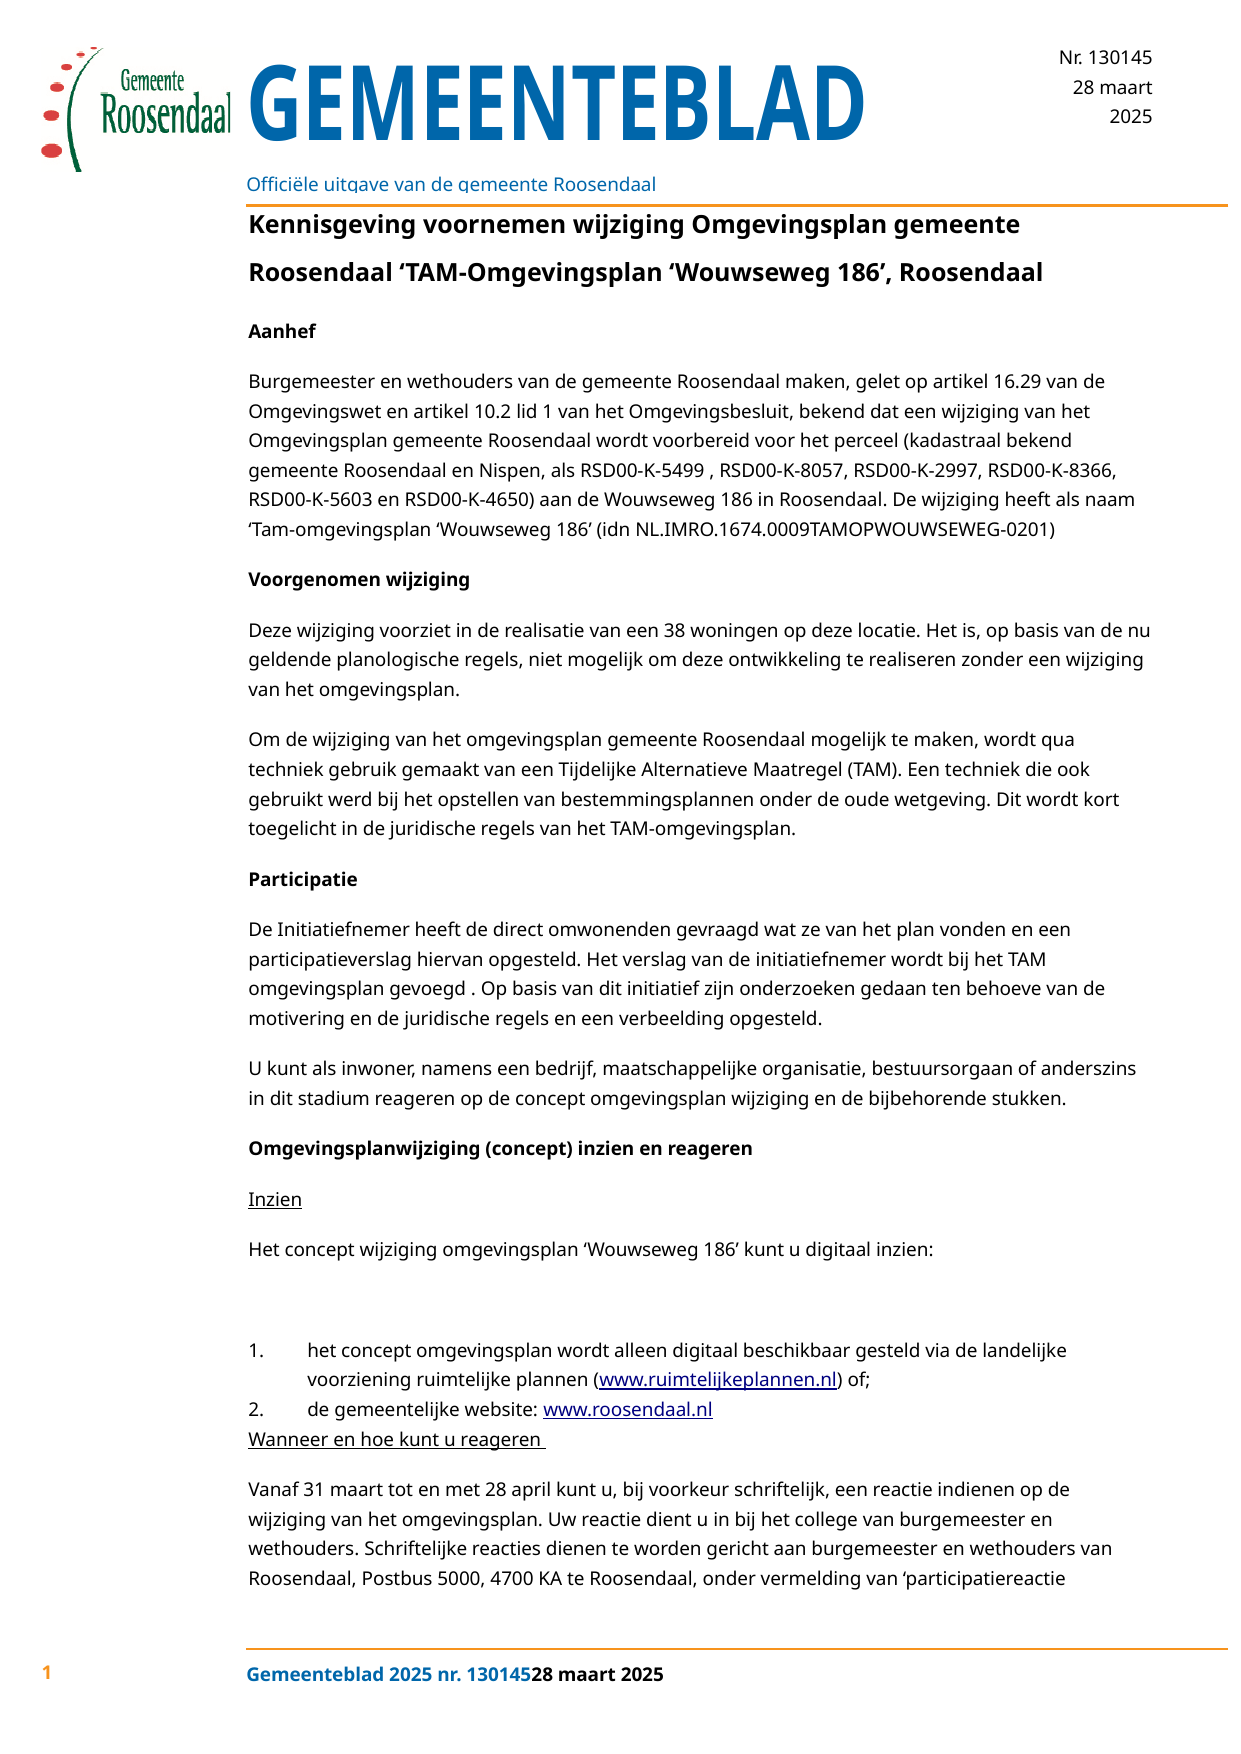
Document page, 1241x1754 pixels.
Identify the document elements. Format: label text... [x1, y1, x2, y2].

text Het concept wijziging omgevingsplan ‘Wouwseweg 186’ kunt u digitaal inzien: [248, 1236, 1152, 1262]
text Kennisgeving voornemen wijziging Omgevingsplan gemeente Roosendaal ‘TAM-Omgevingsplan ‘Wouwseweg 186’, Roosendaal [248, 207, 1152, 288]
text Inzien [248, 1186, 1152, 1212]
list het concept omgevingsplan wordt alleen digitaal beschikbaar gesteld via de landelijke voorziening ruimtelijke plannen (www.ruimtelijkeplannen.nl) of; [248, 1337, 1152, 1392]
picture [41, 47, 231, 172]
text Om de wijziging van het omgevingsplan gemeente Roosendaal mogelijk te maken, wordt qua techniek gebruik gemaakt van een Tijdelijke Alternatieve Maatregel (TAM). Een techniek die ook gebruikt werd bij het opstellen van bestemmingsplannen onder de oude wetgeving. Dit wordt kort toegelicht in de juridische regels van het TAM-omgevingsplan. [248, 727, 1152, 841]
text U kunt als inwoner, namens een bedrijf, maatschappelijke organisatie, bestuursorgaan of anderszins in dit stadium reageren op de concept omgevingsplan wijziging en de bijbehorende stukken. [248, 1055, 1152, 1111]
text Burgemeester en wethouders van de gemeente Roosendaal maken, gelet op artikel 16.29 van de Omgevingswet en artikel 10.2 lid 1 van het Omgevingsbesluit, bekend dat een wijziging van het Omgevingsplan gemeente Roosendaal wordt voorbereid voor het perceel (kadastraal bekend gemeente Roosendaal en Nispen, als RSD00-K-5499 , RSD00-K-8057, RSD00-K-2997, RSD00-K-8366, RSD00-K-5603 en RSD00-K-4650) aan de Wouwseweg 186 in Roosendaal. De wijziging heeft als naam ‘Tam-omgevingsplan ‘Wouwseweg 186’ (idn NL.IMRO.1674.0009TAMOPWOUWSEWEG-0201) [248, 368, 1152, 542]
text Wanneer en hoe kunt u reageren [248, 1426, 1152, 1452]
text Participatie [248, 866, 1152, 892]
text Aanhef [248, 318, 1152, 344]
text De Initiatiefnemer heeft de direct omwonenden gevraagd wat ze van het plan vonden en een participatieverslag hiervan opgesteld. Het verslag van de initiatiefnemer wordt bij het TAM omgevingsplan gevoegd . Op basis van dit initiatief zijn onderzoeken gedaan ten behoeve van de motivering en de juridische regels en een verbeelding opgesteld. [248, 916, 1152, 1031]
text Omgevingsplanwijziging (concept) inzien en reageren [248, 1135, 1152, 1161]
text Deze wijziging voorziet in de realisatie van een 38 woningen op deze locatie. Het is, op basis van de nu geldende planologische regels, niet mogelijk om deze ontwikkeling te realiseren zonder een wijziging van het omgevingsplan. [248, 617, 1152, 702]
list de gemeentelijke website: www.roosendaal.nl [248, 1396, 1152, 1422]
text Vanaf 31 maart tot en met 28 april kunt u, bij voorkeur schriftelijk, een reactie indienen op de wijziging van het omgevingsplan. Uw reactie dient u in bij het college van burgemeester en wethouders. Schriftelijke reacties dienen te worden gericht aan burgemeester en wethouders van Roosendaal, Postbus 5000, 4700 KA te Roosendaal, onder vermelding van ‘participatiereactie [248, 1476, 1152, 1591]
text Voorgenomen wijziging [248, 567, 1152, 592]
